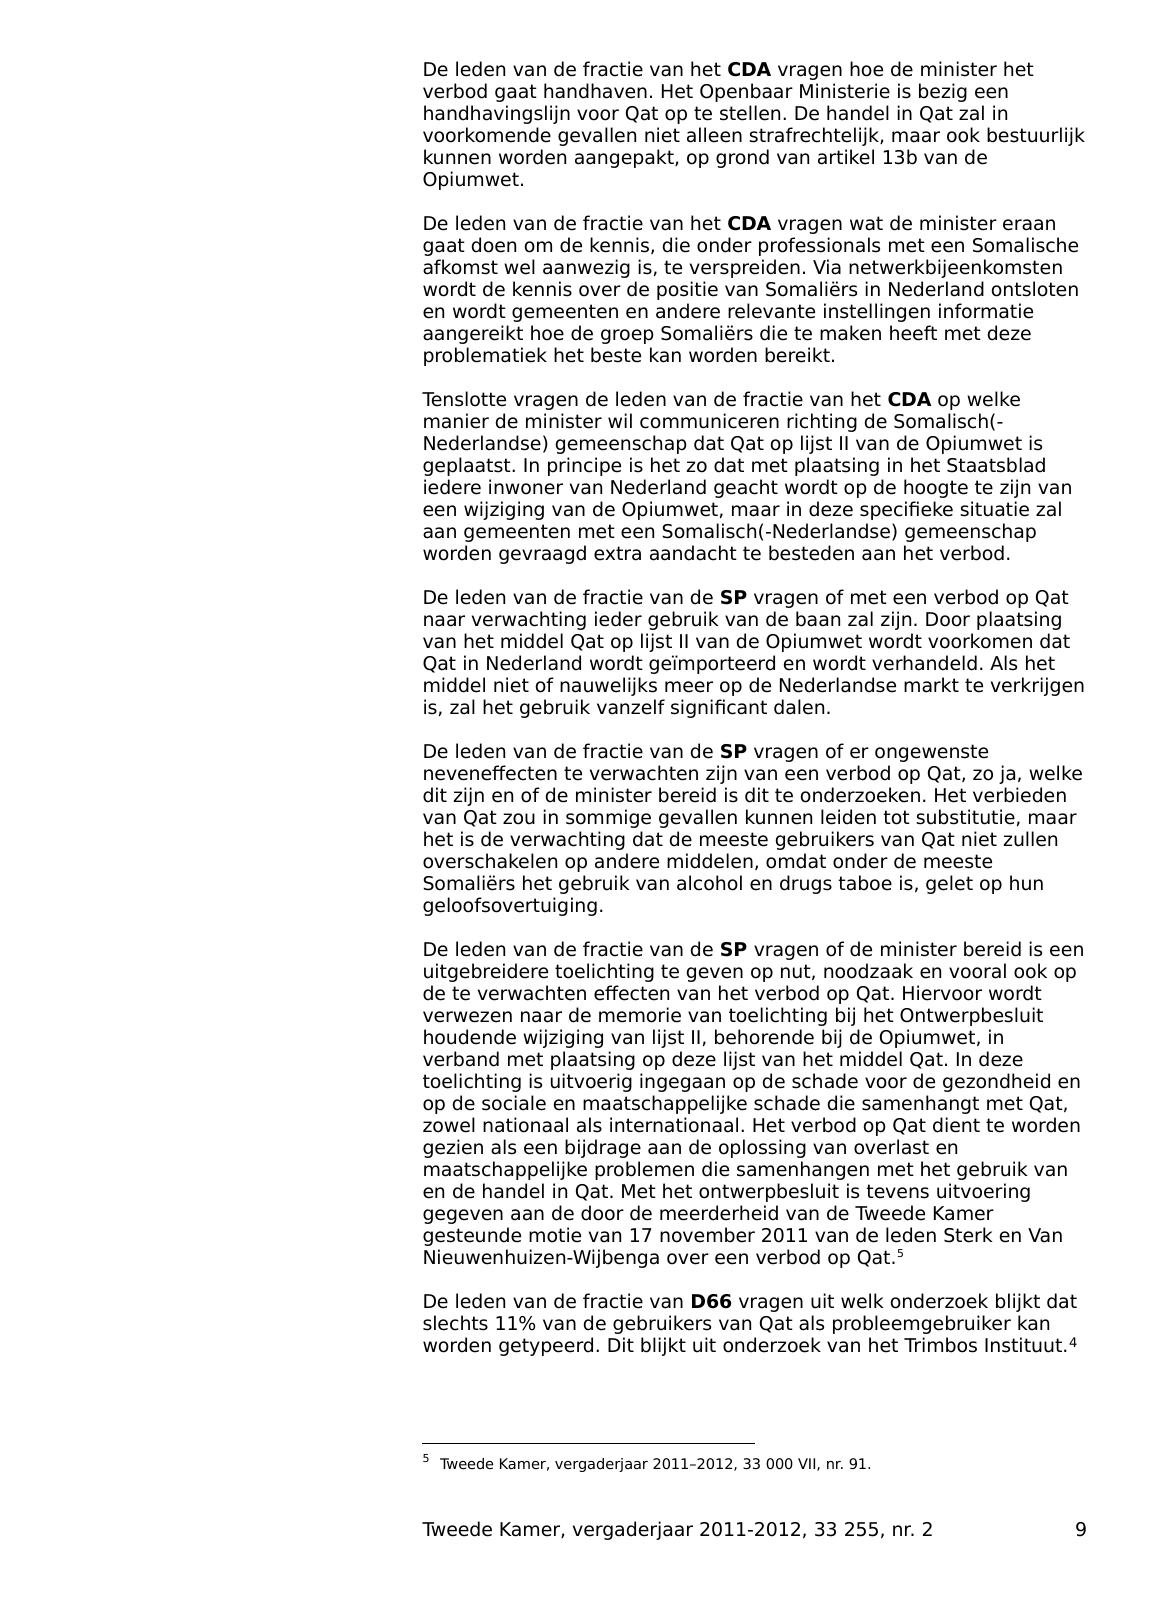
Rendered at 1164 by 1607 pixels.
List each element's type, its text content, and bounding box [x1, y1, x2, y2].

text De leden van de fractie van de SP vragen of de minister bereid is een uitgebreidere toelichting te geven op nut, noodzaak en vooral ook op de te verwachten effecten van het verbod op Qat. Hiervoor wordt verwezen naar de memorie van toelichting bij het Ontwerpbesluit houdende wijziging van lijst II, behorende bij de Opiumwet, in verband met plaatsing op deze lijst van het middel Qat. In deze toelichting is uitvoerig ingegaan op de schade voor de gezondheid en op de sociale en maatschappelijke schade die samenhangt met Qat, zowel nationaal als internationaal. Het verbod op Qat dient te worden gezien als een bijdrage aan de oplossing van overlast en maatschappelijke problemen die samenhangen met het gebruik van en de handel in Qat. Met het ontwerpbesluit is tevens uitvoering gegeven aan de door de meerderheid van de Tweede Kamer gesteunde motie van 17 november 2011 van de leden Sterk en Van Nieuwenhuizen-Wijbenga over een verbod op Qat. [422, 939, 1087, 1269]
text De leden van de fractie van de SP vragen of er ongewenste neveneffecten te verwachten zijn van een verbod op Qat, zo ja, welke dit zijn en of de minister bereid is dit te onderzoeken. Het verbieden van Qat zou in sommige gevallen kunnen leiden tot substitutie, maar het is de verwachting dat de meeste gebruikers van Qat niet zullen overschakelen op andere middelen, omdat onder de meeste Somaliërs het gebruik van alcohol en drugs taboe is, gelet op hun geloofsovertuiging. [422, 741, 1087, 917]
text De leden van de fractie van de SP vragen of met een verbod op Qat naar verwachting ieder gebruik van de baan zal zijn. Door plaatsing van het middel Qat op lijst II van de Opiumwet wordt voorkomen dat Qat in Nederland wordt geïmporteerd en wordt verhandeld. Als het middel niet of nauwelijks meer op de Nederlandse markt te verkrijgen is, zal het gebruik vanzelf significant dalen. [422, 587, 1087, 719]
text Tenslotte vragen de leden van de fractie van het CDA op welke manier de minister wil communiceren richting de Somalisch(-Nederlandse) gemeenschap dat Qat op lijst II van de Opiumwet is geplaatst. In principe is het zo dat met plaatsing in het Staatsblad iedere inwoner van Nederland geacht wordt op de hoogte te zijn van een wijziging van de Opiumwet, maar in deze specifieke situatie zal aan gemeenten met een Somalisch(-Nederlandse) gemeenschap worden gevraagd extra aandacht te besteden aan het verbod. [422, 389, 1087, 565]
text De leden van de fractie van het CDA vragen wat de minister eraan gaat doen om de kennis, die onder professionals met een Somalische afkomst wel aanwezig is, te verspreiden. Via netwerkbijeenkomsten wordt de kennis over de positie van Somaliërs in Nederland ontsloten en wordt gemeenten en andere relevante instellingen informatie aangereikt hoe de groep Somaliërs die te maken heeft met deze problematiek het beste kan worden bereikt. [422, 213, 1087, 367]
text De leden van de fractie van het CDA vragen hoe de minister het verbod gaat handhaven. Het Openbaar Ministerie is bezig een handhavingslijn voor Qat op te stellen. De handel in Qat zal in voorkomende gevallen niet alleen strafrechtelijk, maar ook bestuurlijk kunnen worden aangepakt, op grond van artikel 13b van de Opiumwet. [422, 59, 1087, 191]
text Tweede Kamer, vergaderjaar 2011–2012, 33 000 VII, nr. 91. [422, 1452, 1087, 1474]
text De leden van de fractie van D66 vragen uit welk onderzoek blijkt dat slechts 11% van de gebruikers van Qat als probleemgebruiker kan worden getypeerd. Dit blijkt uit onderzoek van het Trimbos Instituut.4 [422, 1291, 1087, 1357]
